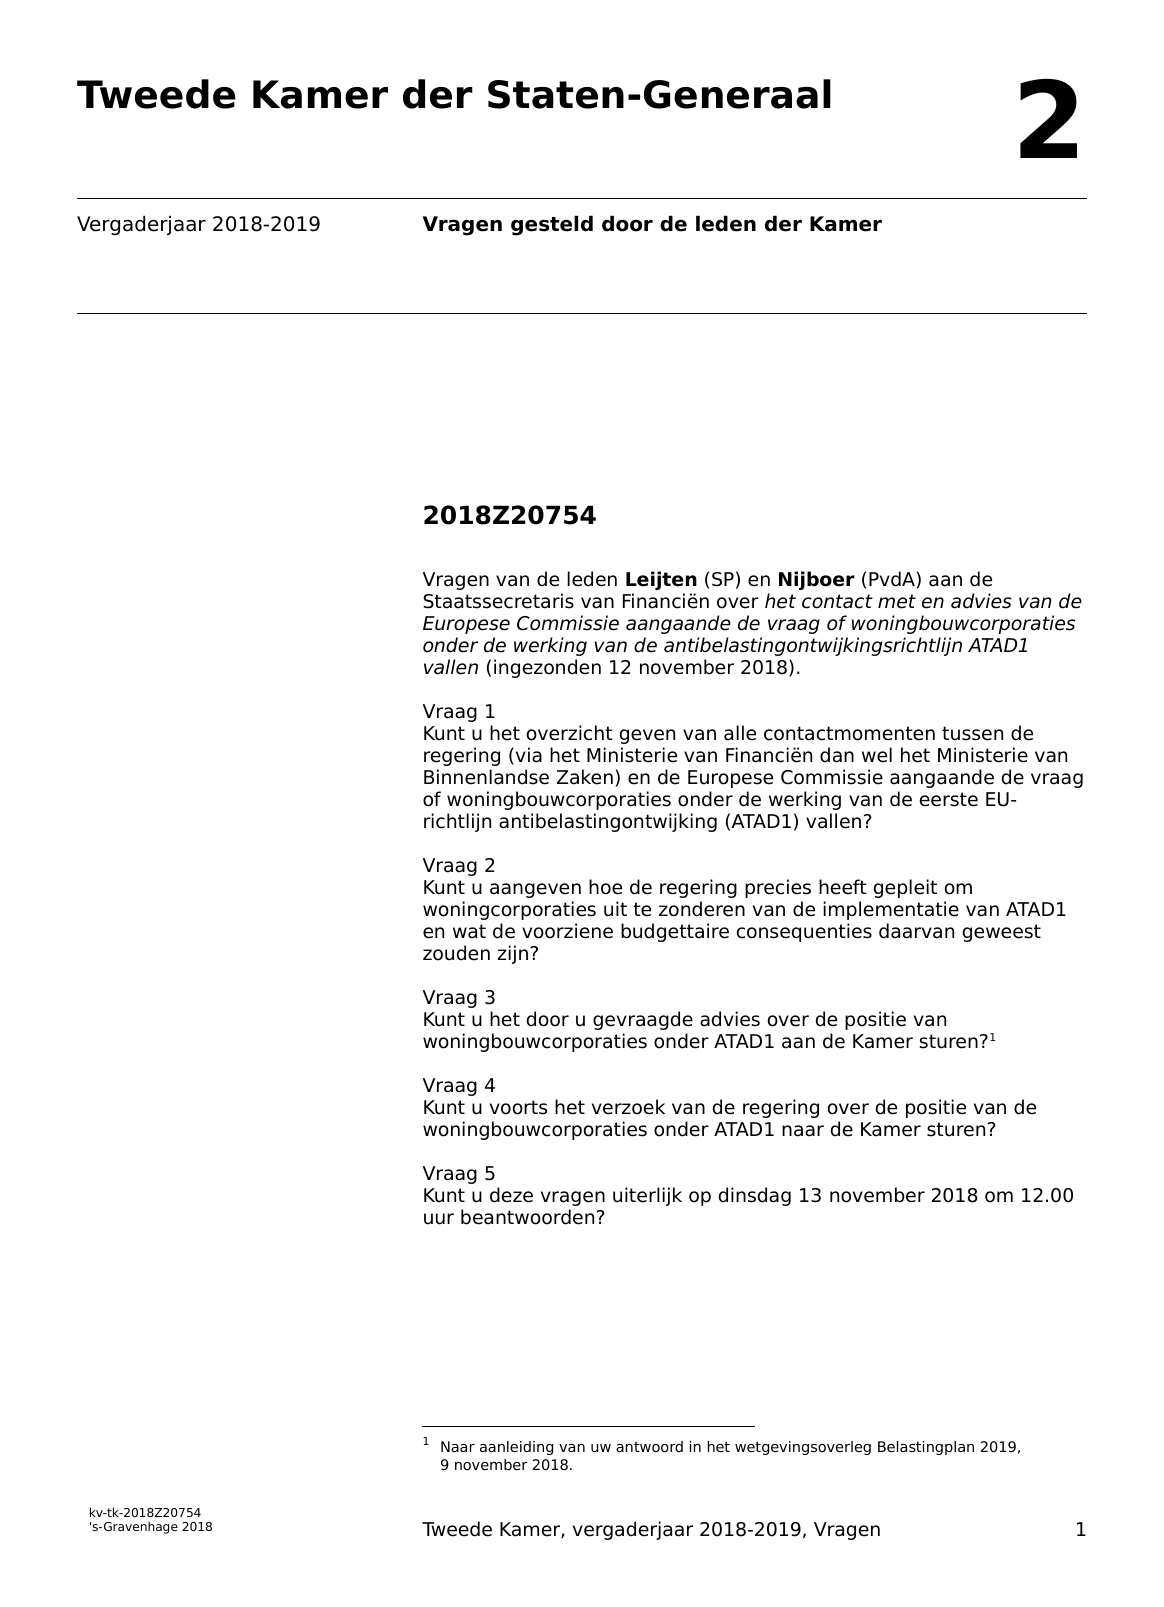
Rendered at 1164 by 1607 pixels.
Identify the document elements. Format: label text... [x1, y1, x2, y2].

text Kunt u het door u gevraagde advies over de positie van woningbouwcorporaties onder ATAD1 aan de Kamer sturen? [422, 1009, 1087, 1053]
text 's-Gravenhage 2018 [88, 1520, 323, 1534]
text Kunt u het overzicht geven van alle contactmomenten tussen de regering (via het Ministerie van Financiën dan wel het Ministerie van Binnenlandse Zaken) en de Europese Commissie aangaande de vraag of woningbouwcorporaties onder de werking van de eerste EU-richtlijn antibelastingontwijking (ATAD1) vallen? [422, 723, 1087, 833]
text Vraag 3 [422, 987, 1087, 1009]
table_header 2 [886, 59, 1087, 198]
text 2018Z20754 [422, 501, 1087, 531]
text Vraag 1 [422, 701, 1087, 723]
text Kunt u aangeven hoe de regering precies heeft gepleit om woningcorporaties uit te zonderen van de implementatie van ATAD1 en wat de voorziene budgettaire consequenties daarvan geweest zouden zijn? [422, 877, 1087, 965]
table_cell Vragen gesteld door de leden der Kamer [422, 199, 1087, 313]
text Vraag 5 [422, 1163, 1087, 1185]
text kv-tk-2018Z20754 [88, 1506, 323, 1520]
text Vragen van de leden Leijten (SP) en Nijboer (PvdA) aan de Staatssecretaris van Financiën over het contact met en advies van de Europese Commissie aangaande de vraag of woningbouwcorporaties onder de werking van de antibelastingontwijkingsrichtlijn ATAD1 vallen (ingezonden 12 november 2018). [422, 569, 1087, 679]
text Kunt u voorts het verzoek van de regering over de positie van de woningbouwcorporaties onder ATAD1 naar de Kamer sturen? [422, 1097, 1087, 1141]
text Vraag 4 [422, 1075, 1087, 1097]
table_cell Vergaderjaar 2018-2019 [77, 199, 422, 313]
table_header Tweede Kamer der Staten-Generaal [77, 59, 886, 198]
text Kunt u deze vragen uiterlijk op dinsdag 13 november 2018 om 12.00 uur beantwoorden? [422, 1185, 1087, 1229]
text Vraag 2 [422, 855, 1087, 877]
text Naar aanleiding van uw antwoord in het wetgevingsoverleg Belastingplan 2019, 9 november 2018. [422, 1435, 1087, 1474]
